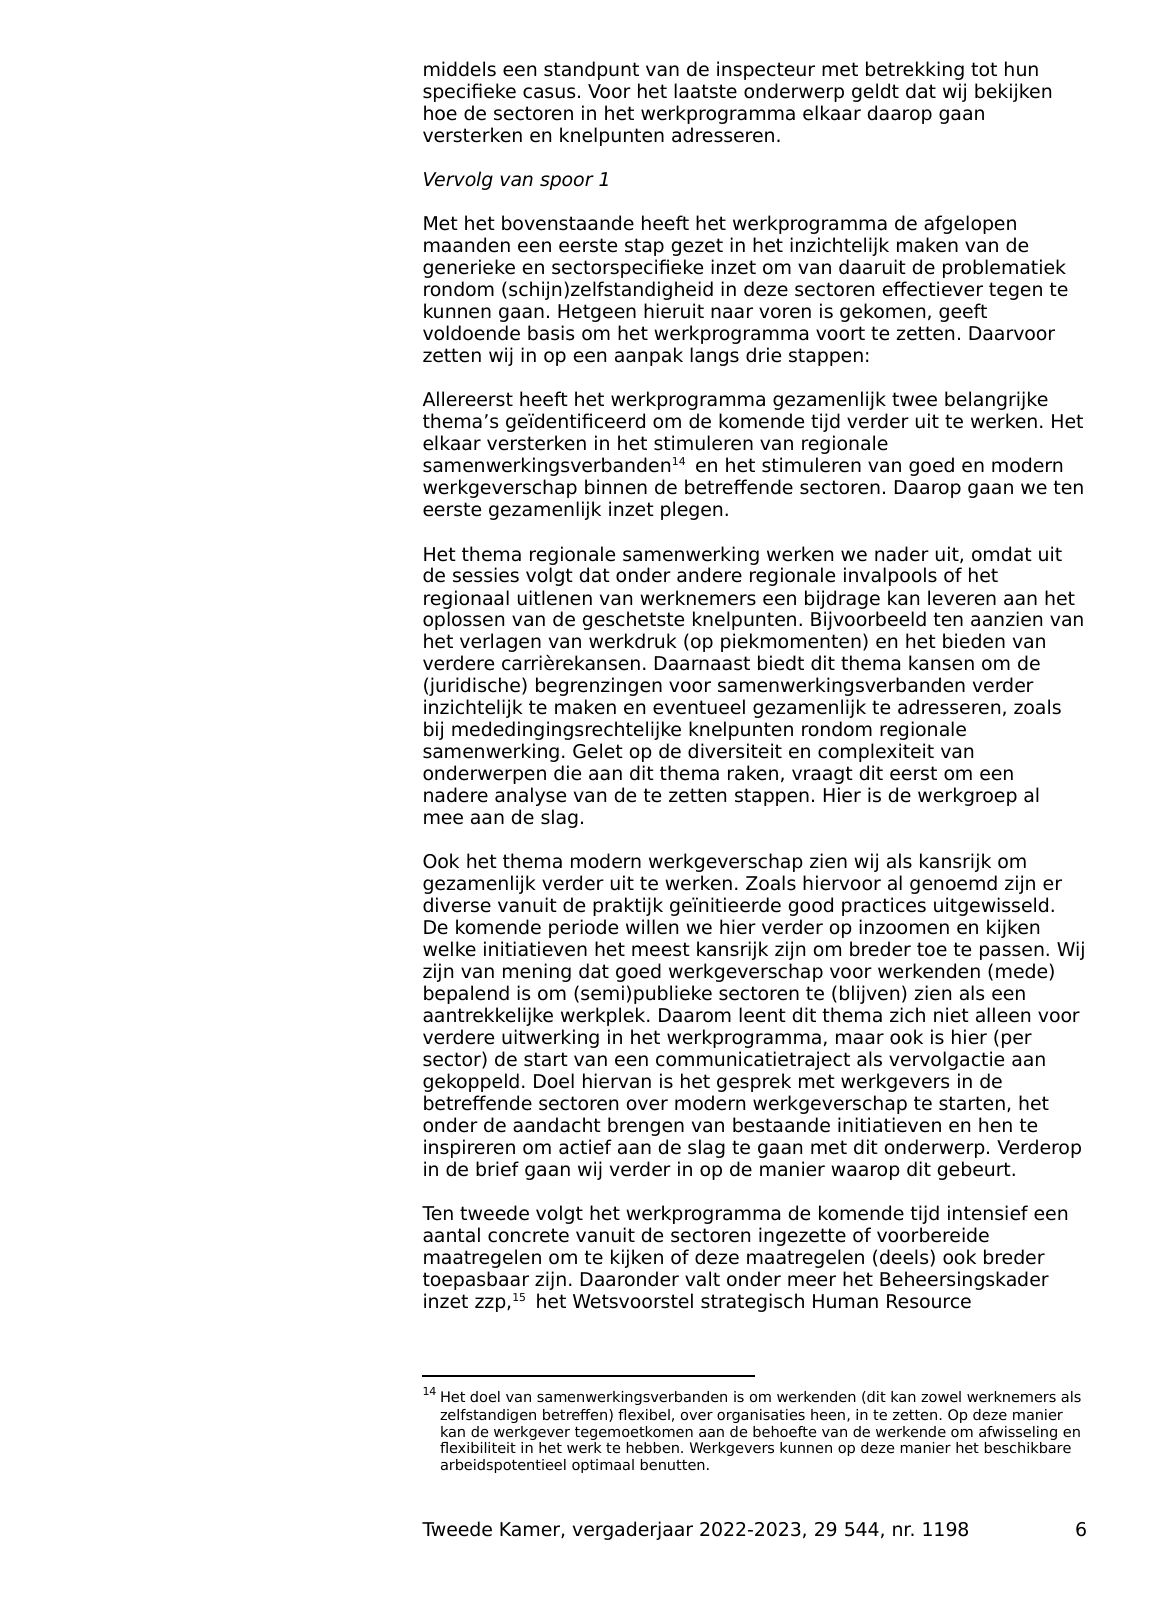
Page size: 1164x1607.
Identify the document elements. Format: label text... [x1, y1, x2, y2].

text Allereerst heeft het werkprogramma gezamenlijk twee belangrijke thema’s geïdentificeerd om de komende tijd verder uit te werken. Het elkaar versterken in het stimuleren van regionale samenwerkingsverbanden en het stimuleren van goed en modern werkgeverschap binnen de betreffende sectoren. Daarop gaan we ten eerste gezamenlijk inzet plegen. [422, 389, 1087, 521]
text Ten tweede volgt het werkprogramma de komende tijd intensief een aantal concrete vanuit de sectoren ingezette of voorbereide maatregelen om te kijken of deze maatregelen (deels) ook breder toepasbaar zijn. Daaronder valt onder meer het Beheersingskader inzet zzp, het Wetsvoorstel strategisch Human Resource [422, 1203, 1087, 1313]
subtitle Vervolg van spoor 1 [422, 169, 1087, 191]
text Met het bovenstaande heeft het werkprogramma de afgelopen maanden een eerste stap gezet in het inzichtelijk maken van de generieke en sectorspecifieke inzet om van daaruit de problematiek rondom (schijn)zelfstandigheid in deze sectoren effectiever tegen te kunnen gaan. Hetgeen hieruit naar voren is gekomen, geeft voldoende basis om het werkprogramma voort te zetten. Daarvoor zetten wij in op een aanpak langs drie stappen: [422, 213, 1087, 367]
text Het thema regionale samenwerking werken we nader uit, omdat uit de sessies volgt dat onder andere regionale invalpools of het regionaal uitlenen van werknemers een bijdrage kan leveren aan het oplossen van de geschetste knelpunten. Bijvoorbeeld ten aanzien van het verlagen van werkdruk (op piekmomenten) en het bieden van verdere carrièrekansen. Daarnaast biedt dit thema kansen om de (juridische) begrenzingen voor samenwerkingsverbanden verder inzichtelijk te maken en eventueel gezamenlijk te adresseren, zoals bij mededingingsrechtelijke knelpunten rondom regionale samenwerking. Gelet op de diversiteit en complexiteit van onderwerpen die aan dit thema raken, vraagt dit eerst om een nadere analyse van de te zetten stappen. Hier is de werkgroep al mee aan de slag. [422, 543, 1087, 829]
text Ook het thema modern werkgeverschap zien wij als kansrijk om gezamenlijk verder uit te werken. Zoals hiervoor al genoemd zijn er diverse vanuit de praktijk geïnitieerde good practices uitgewisseld. De komende periode willen we hier verder op inzoomen en kijken welke initiatieven het meest kansrijk zijn om breder toe te passen. Wij zijn van mening dat goed werkgeverschap voor werkenden (mede) bepalend is om (semi)publieke sectoren te (blijven) zien als een aantrekkelijke werkplek. Daarom leent dit thema zich niet alleen voor verdere uitwerking in het werkprogramma, maar ook is hier (per sector) de start van een communicatietraject als vervolgactie aan gekoppeld. Doel hiervan is het gesprek met werkgevers in de betreffende sectoren over modern werkgeverschap te starten, het onder de aandacht brengen van bestaande initiatieven en hen te inspireren om actief aan de slag te gaan met dit onderwerp. Verderop in de brief gaan wij verder in op de manier waarop dit gebeurt. [422, 851, 1087, 1181]
text Het doel van samenwerkingsverbanden is om werkenden (dit kan zowel werknemers als zelfstandigen betreffen) flexibel, over organisaties heen, in te zetten. Op deze manier kan de werkgever tegemoetkomen aan de behoefte van de werkende om afwisseling en flexibiliteit in het werk te hebben. Werkgevers kunnen op deze manier het beschikbare arbeidspotentieel optimaal benutten. [422, 1385, 1087, 1474]
text middels een standpunt van de inspecteur met betrekking tot hun specifieke casus. Voor het laatste onderwerp geldt dat wij bekijken hoe de sectoren in het werkprogramma elkaar daarop gaan versterken en knelpunten adresseren. [422, 59, 1087, 147]
